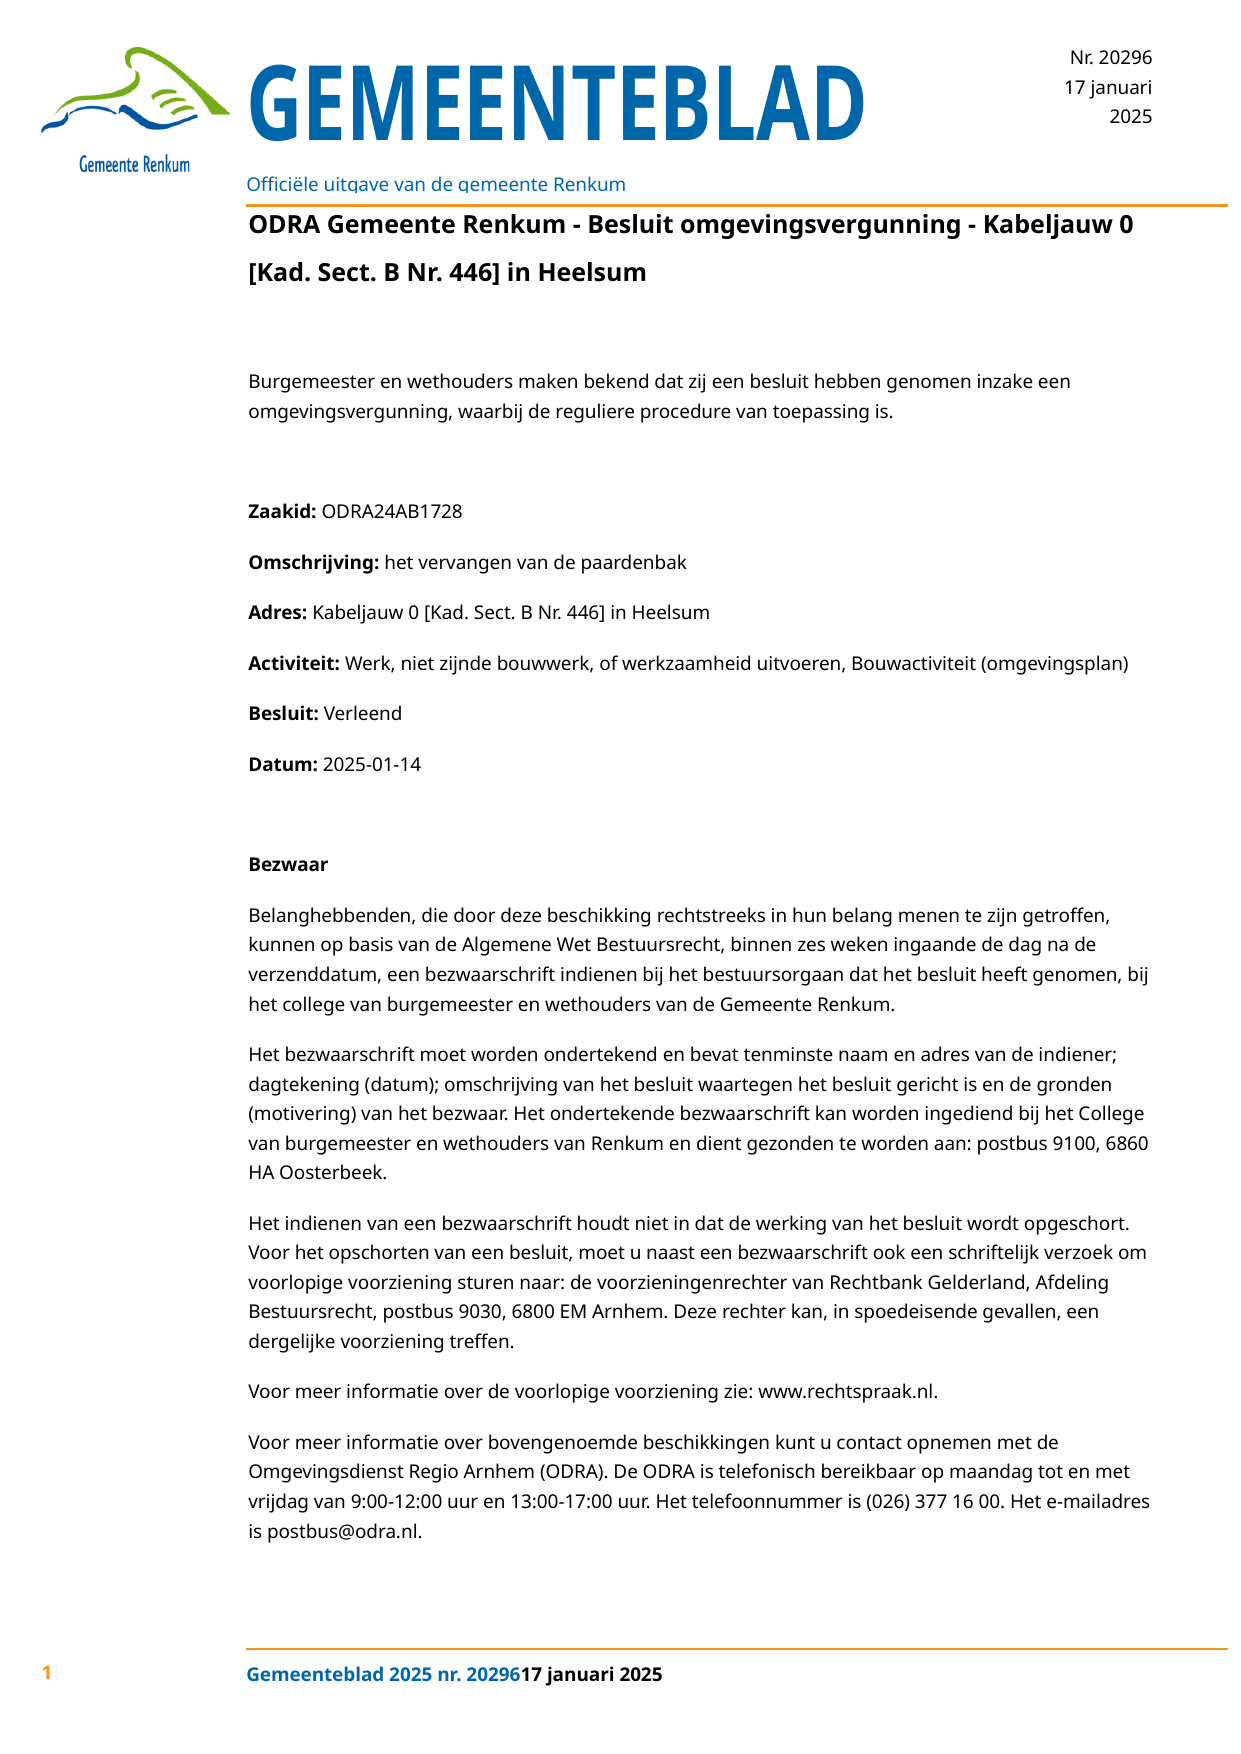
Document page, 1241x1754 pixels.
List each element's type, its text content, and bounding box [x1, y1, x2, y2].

text Adres: Kabeljauw 0 [Kad. Sect. B Nr. 446] in Heelsum [248, 599, 1152, 625]
text Besluit: Verleend [248, 700, 1152, 726]
text Belanghebbenden, die door deze beschikking rechtstreeks in hun belang menen te zijn getroffen, kunnen op basis van de Algemene Wet Bestuursrecht, binnen zes weken ingaande de dag na de verzenddatum, een bezwaarschrift indienen bij het bestuursorgaan dat het besluit heeft genomen, bij het college van burgemeester en wethouders van de Gemeente Renkum. [248, 902, 1152, 1017]
text Omschrijving: het vervangen van de paardenbak [248, 549, 1152, 575]
text Burgemeester en wethouders maken bekend dat zij een besluit hebben genomen inzake een omgevingsvergunning, waarbij de reguliere procedure van toepassing is. [248, 368, 1152, 424]
text Bezwaar [248, 852, 1152, 877]
text Het bezwaarschrift moet worden ondertekend en bevat tenminste naam en adres van de indiener; dagtekening (datum); omschrijving van het besluit waartegen het besluit gericht is en de gronden (motivering) van het bezwaar. Het ondertekende bezwaarschrift kan worden ingediend bij het College van burgemeester en wethouders van Renkum en dient gezonden te worden aan: postbus 9100, 6860 HA Oosterbeek. [248, 1041, 1152, 1185]
picture [41, 47, 231, 172]
text ODRA Gemeente Renkum - Besluit omgevingsvergunning - Kabeljauw 0 [Kad. Sect. B Nr. 446] in Heelsum [248, 207, 1152, 288]
text Zaakid: ODRA24AB1728 [248, 499, 1152, 524]
text Voor meer informatie over de voorlopige voorziening zie: www.rechtspraak.nl. [248, 1379, 1152, 1404]
text Activiteit: Werk, niet zijnde bouwwerk, of werkzaamheid uitvoeren, Bouwactiviteit (omgevingsplan) [248, 650, 1152, 676]
text Datum: 2025-01-14 [248, 751, 1152, 777]
text Voor meer informatie over bovengenoemde beschikkingen kunt u contact opnemen met de Omgevingsdienst Regio Arnhem (ODRA). De ODRA is telefonisch bereikbaar op maandag tot en met vrijdag van 9:00-12:00 uur en 13:00-17:00 uur. Het telefoonnummer is (026) 377 16 00. Het e-mailadres is postbus@odra.nl. [248, 1429, 1152, 1544]
text Het indienen van een bezwaarschrift houdt niet in dat de werking van het besluit wordt opgeschort. Voor het opschorten van een besluit, moet u naast een bezwaarschrift ook een schriftelijk verzoek om voorlopige voorziening sturen naar: de voorzieningenrechter van Rechtbank Gelderland, Afdeling Bestuursrecht, postbus 9030, 6800 EM Arnhem. Deze rechter kan, in spoedeisende gevallen, een dergelijke voorziening treffen. [248, 1210, 1152, 1354]
